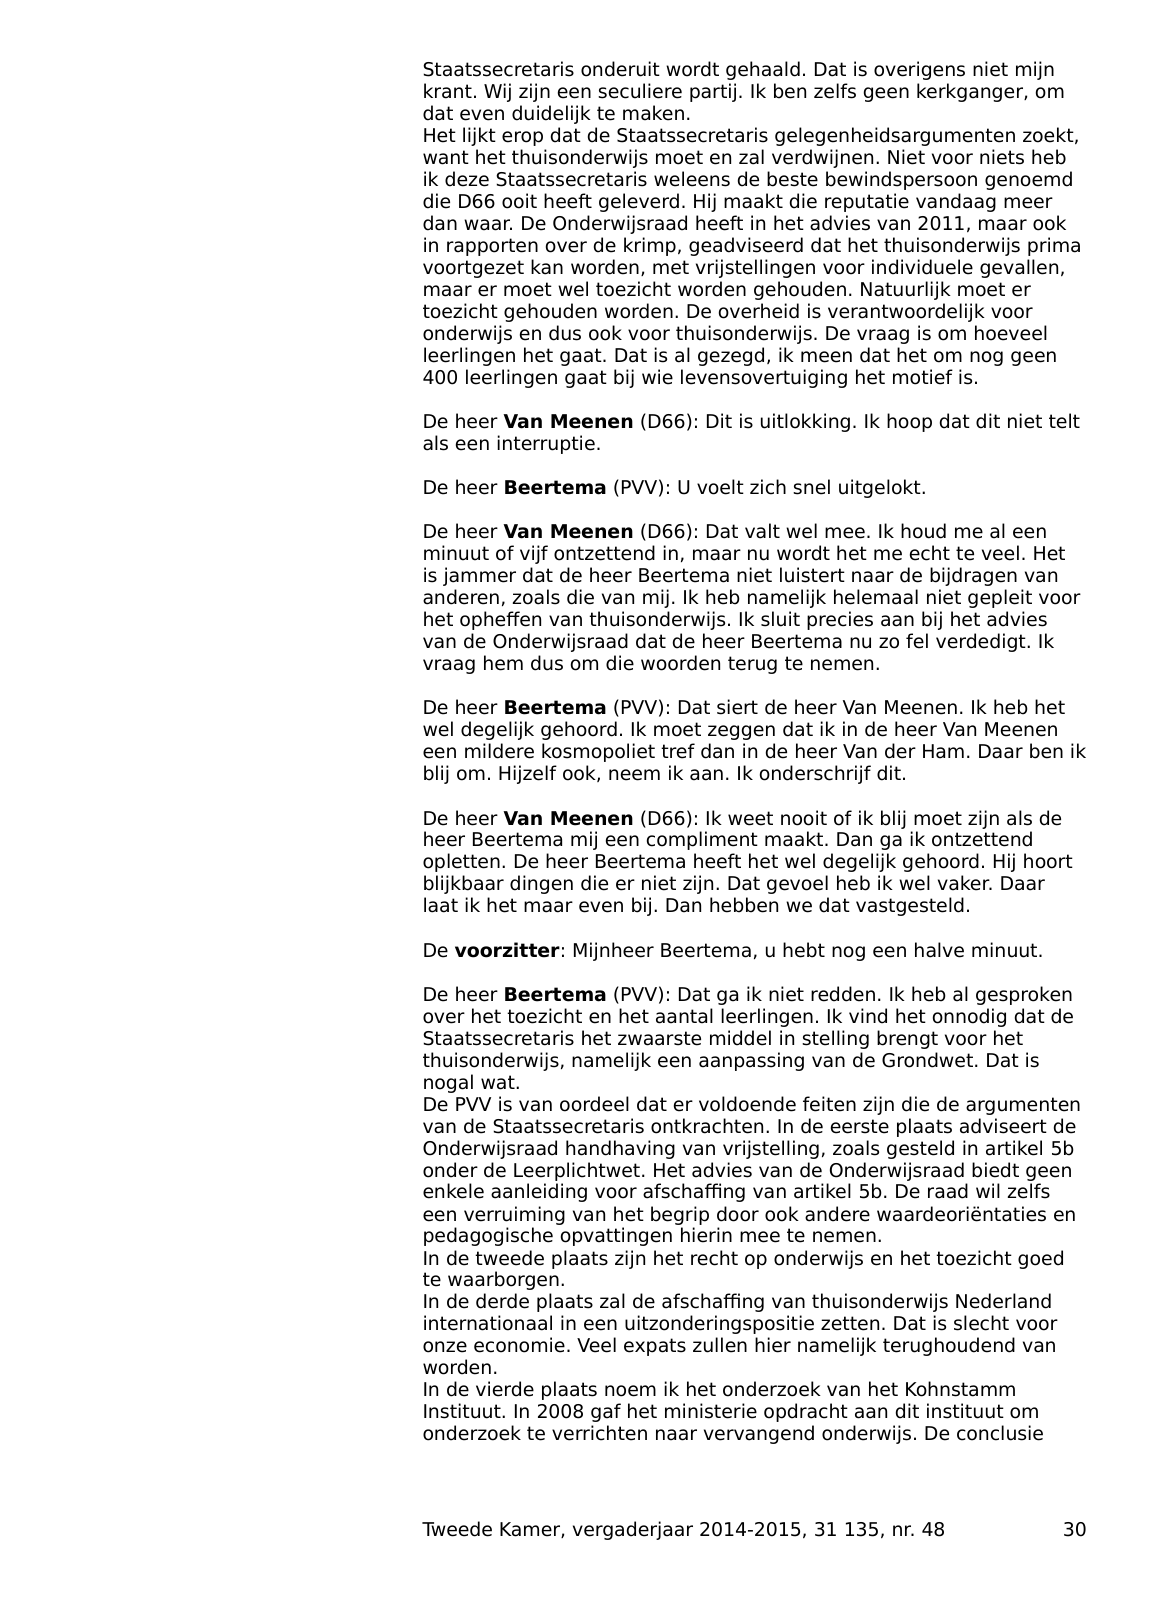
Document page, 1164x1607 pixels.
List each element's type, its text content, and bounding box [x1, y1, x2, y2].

text De heer Van Meenen (D66): Dit is uitlokking. Ik hoop dat dit niet telt als een interruptie. [422, 411, 1087, 455]
text In de derde plaats zal de afschaffing van thuisonderwijs Nederland internationaal in een uitzonderingspositie zetten. Dat is slecht voor onze economie. Veel expats zullen hier namelijk terughoudend van worden. [422, 1291, 1087, 1379]
text De heer Beertema (PVV): Dat siert de heer Van Meenen. Ik heb het wel degelijk gehoord. Ik moet zeggen dat ik in de heer Van Meenen een mildere kosmopoliet tref dan in de heer Van der Ham. Daar ben ik blij om. Hijzelf ook, neem ik aan. Ik onderschrijf dit. [422, 697, 1087, 785]
text In de vierde plaats noem ik het onderzoek van het Kohnstamm Instituut. In 2008 gaf het ministerie opdracht aan dit instituut om onderzoek te verrichten naar vervangend onderwijs. De conclusie [422, 1379, 1087, 1445]
text In de tweede plaats zijn het recht op onderwijs en het toezicht goed te waarborgen. [422, 1247, 1087, 1291]
text De heer Beertema (PVV): U voelt zich snel uitgelokt. [422, 477, 1087, 499]
text De heer Van Meenen (D66): Ik weet nooit of ik blij moet zijn als de heer Beertema mij een compliment maakt. Dan ga ik ontzettend opletten. De heer Beertema heeft het wel degelijk gehoord. Hij hoort blijkbaar dingen die er niet zijn. Dat gevoel heb ik wel vaker. Daar laat ik het maar even bij. Dan hebben we dat vastgesteld. [422, 807, 1087, 917]
text De heer Beertema (PVV): Dat ga ik niet redden. Ik heb al gesproken over het toezicht en het aantal leerlingen. Ik vind het onnodig dat de Staatssecretaris het zwaarste middel in stelling brengt voor het thuisonderwijs, namelijk een aanpassing van de Grondwet. Dat is nogal wat. [422, 984, 1087, 1093]
text Het lijkt erop dat de Staatssecretaris gelegenheidsargumenten zoekt, want het thuisonderwijs moet en zal verdwijnen. Niet voor niets heb ik deze Staatssecretaris weleens de beste bewindspersoon genoemd die D66 ooit heeft geleverd. Hij maakt die reputatie vandaag meer dan waar. De Onderwijsraad heeft in het advies van 2011, maar ook in rapporten over de krimp, geadviseerd dat het thuisonderwijs prima voortgezet kan worden, met vrijstellingen voor individuele gevallen, maar er moet wel toezicht worden gehouden. Natuurlijk moet er toezicht gehouden worden. De overheid is verantwoordelijk voor onderwijs en dus ook voor thuisonderwijs. De vraag is om hoeveel leerlingen het gaat. Dat is al gezegd, ik meen dat het om nog geen 400 leerlingen gaat bij wie levensovertuiging het motief is. [422, 125, 1087, 389]
text Staatssecretaris onderuit wordt gehaald. Dat is overigens niet mijn krant. Wij zijn een seculiere partij. Ik ben zelfs geen kerkganger, om dat even duidelijk te maken. [422, 59, 1087, 125]
text De PVV is van oordeel dat er voldoende feiten zijn die de argumenten van de Staatssecretaris ontkrachten. In de eerste plaats adviseert de Onderwijsraad handhaving van vrijstelling, zoals gesteld in artikel 5b onder de Leerplichtwet. Het advies van de Onderwijsraad biedt geen enkele aanleiding voor afschaffing van artikel 5b. De raad wil zelfs een verruiming van het begrip door ook andere waardeoriëntaties en pedagogische opvattingen hierin mee te nemen. [422, 1093, 1087, 1247]
text De heer Van Meenen (D66): Dat valt wel mee. Ik houd me al een minuut of vijf ontzettend in, maar nu wordt het me echt te veel. Het is jammer dat de heer Beertema niet luistert naar de bijdragen van anderen, zoals die van mij. Ik heb namelijk helemaal niet gepleit voor het opheffen van thuisonderwijs. Ik sluit precies aan bij het advies van de Onderwijsraad dat de heer Beertema nu zo fel verdedigt. Ik vraag hem dus om die woorden terug te nemen. [422, 521, 1087, 675]
text De voorzitter: Mijnheer Beertema, u hebt nog een halve minuut. [422, 939, 1087, 961]
